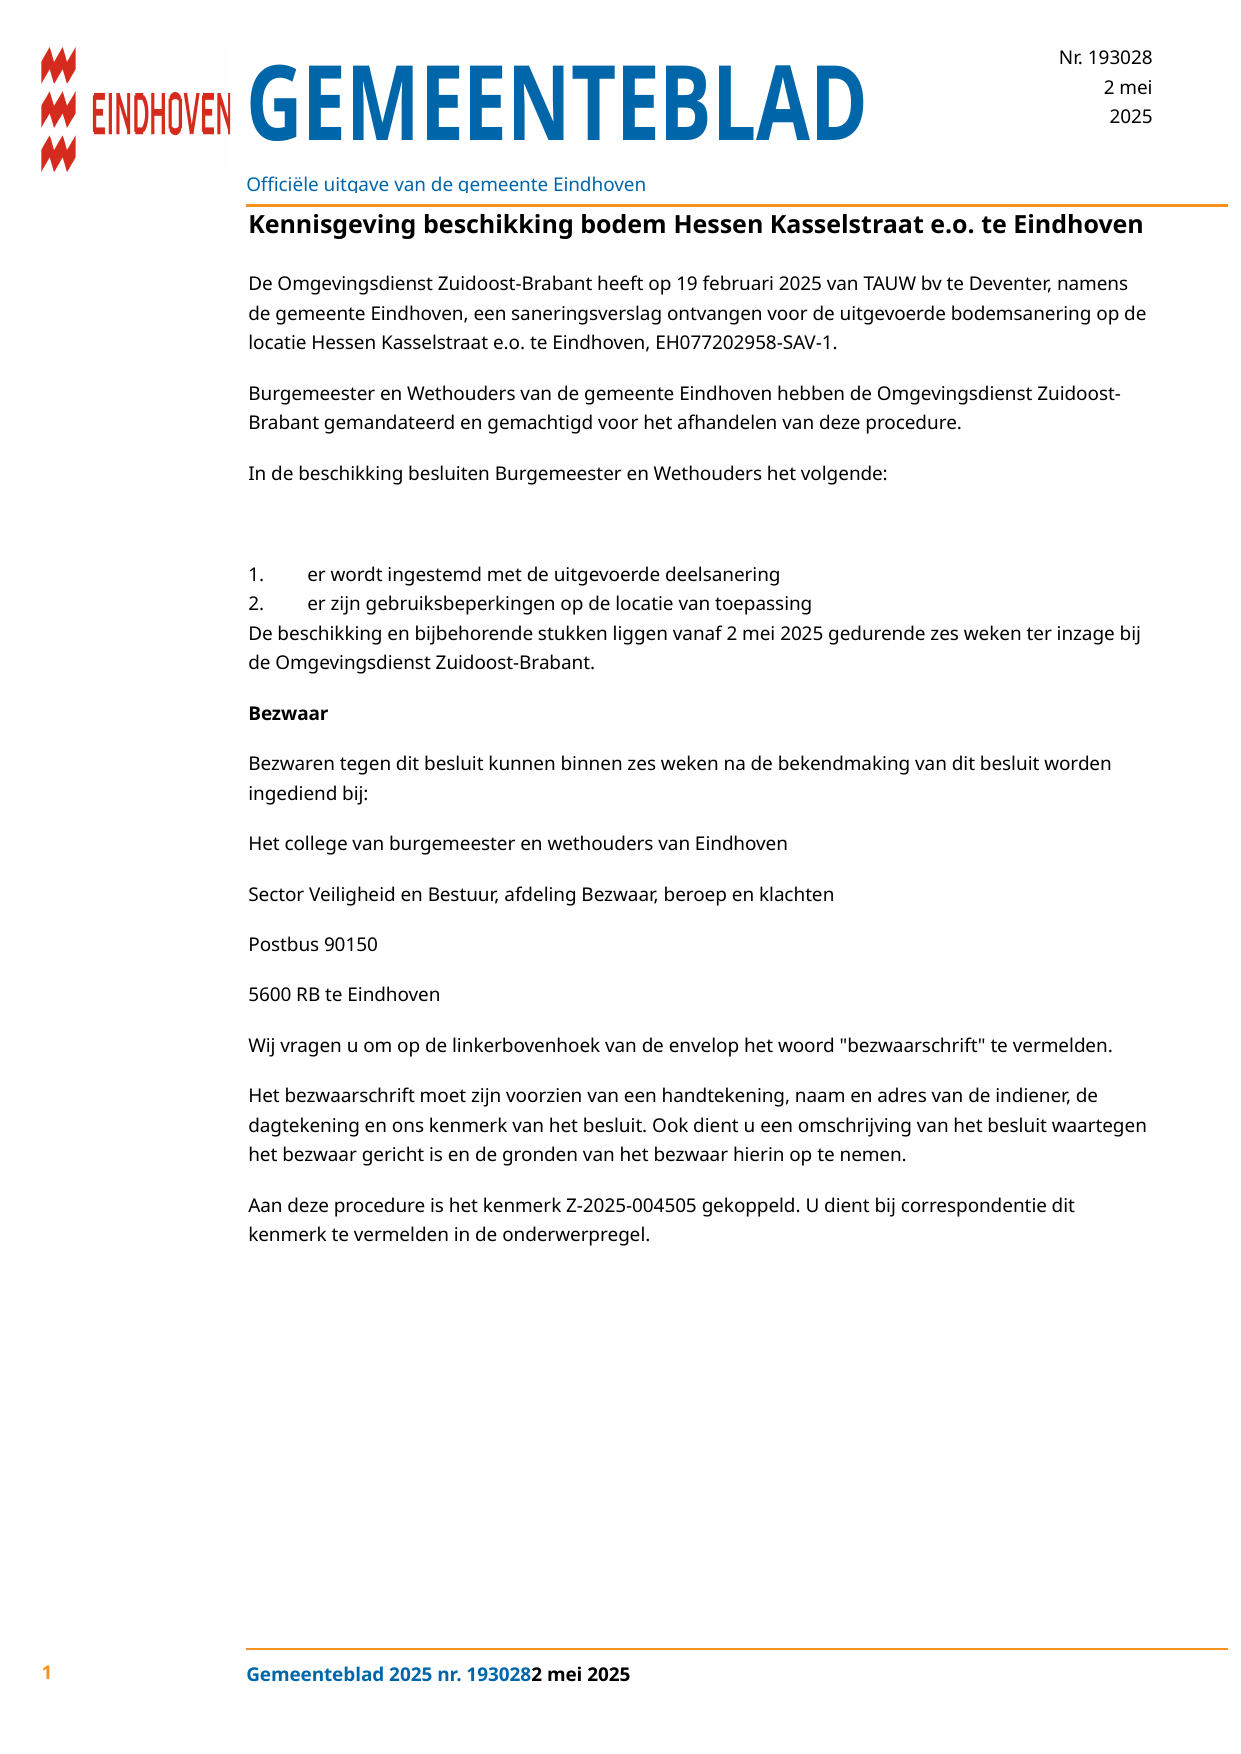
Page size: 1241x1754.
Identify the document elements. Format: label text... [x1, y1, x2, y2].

list er wordt ingestemd met de uitgevoerde deelsanering [248, 561, 1152, 586]
text Sector Veiligheid en Bestuur, afdeling Bezwaar, beroep en klachten [248, 881, 1152, 906]
text Burgemeester en Wethouders van de gemeente Eindhoven hebben de Omgevingsdienst Zuidoost-Brabant gemandateerd en gemachtigd voor het afhandelen van deze procedure. [248, 380, 1152, 435]
text Bezwaren tegen dit besluit kunnen binnen zes weken na de bekendmaking van dit besluit worden ingediend bij: [248, 750, 1152, 806]
text 5600 RB te Eindhoven [248, 982, 1152, 1007]
text In de beschikking besluiten Burgemeester en Wethouders het volgende: [248, 460, 1152, 486]
text Aan deze procedure is het kenmerk Z-2025-004505 gekoppeld. U dient bij correspondentie dit kenmerk te vermelden in de onderwerpregel. [248, 1192, 1152, 1247]
text De Omgevingsdienst Zuidoost-Brabant heeft op 19 februari 2025 van TAUW bv te Deventer, namens de gemeente Eindhoven, een saneringsverslag ontvangen voor de uitgevoerde bodemsanering op de locatie Hessen Kasselstraat e.o. te Eindhoven, EH077202958-SAV-1. [248, 270, 1152, 355]
text Kennisgeving beschikking bodem Hessen Kasselstraat e.o. te Eindhoven [248, 207, 1152, 241]
text Bezwaar [248, 700, 1152, 726]
text De beschikking en bijbehorende stukken liggen vanaf 2 mei 2025 gedurende zes weken ter inzage bij de Omgevingsdienst Zuidoost-Brabant. [248, 620, 1152, 675]
list er zijn gebruiksbeperkingen op de locatie van toepassing [248, 590, 1152, 616]
text Het bezwaarschrift moet zijn voorzien van een handtekening, naam en adres van de indiener, de dagtekening en ons kenmerk van het besluit. Ook dient u een omschrijving van het besluit waartegen het bezwaar gericht is en de gronden van het bezwaar hierin op te nemen. [248, 1082, 1152, 1167]
text Wij vragen u om op de linkerbovenhoek van de envelop het woord "bezwaarschrift" te vermelden. [248, 1032, 1152, 1058]
text Postbus 90150 [248, 931, 1152, 957]
picture [41, 47, 231, 172]
text Het college van burgemeester en wethouders van Eindhoven [248, 830, 1152, 856]
